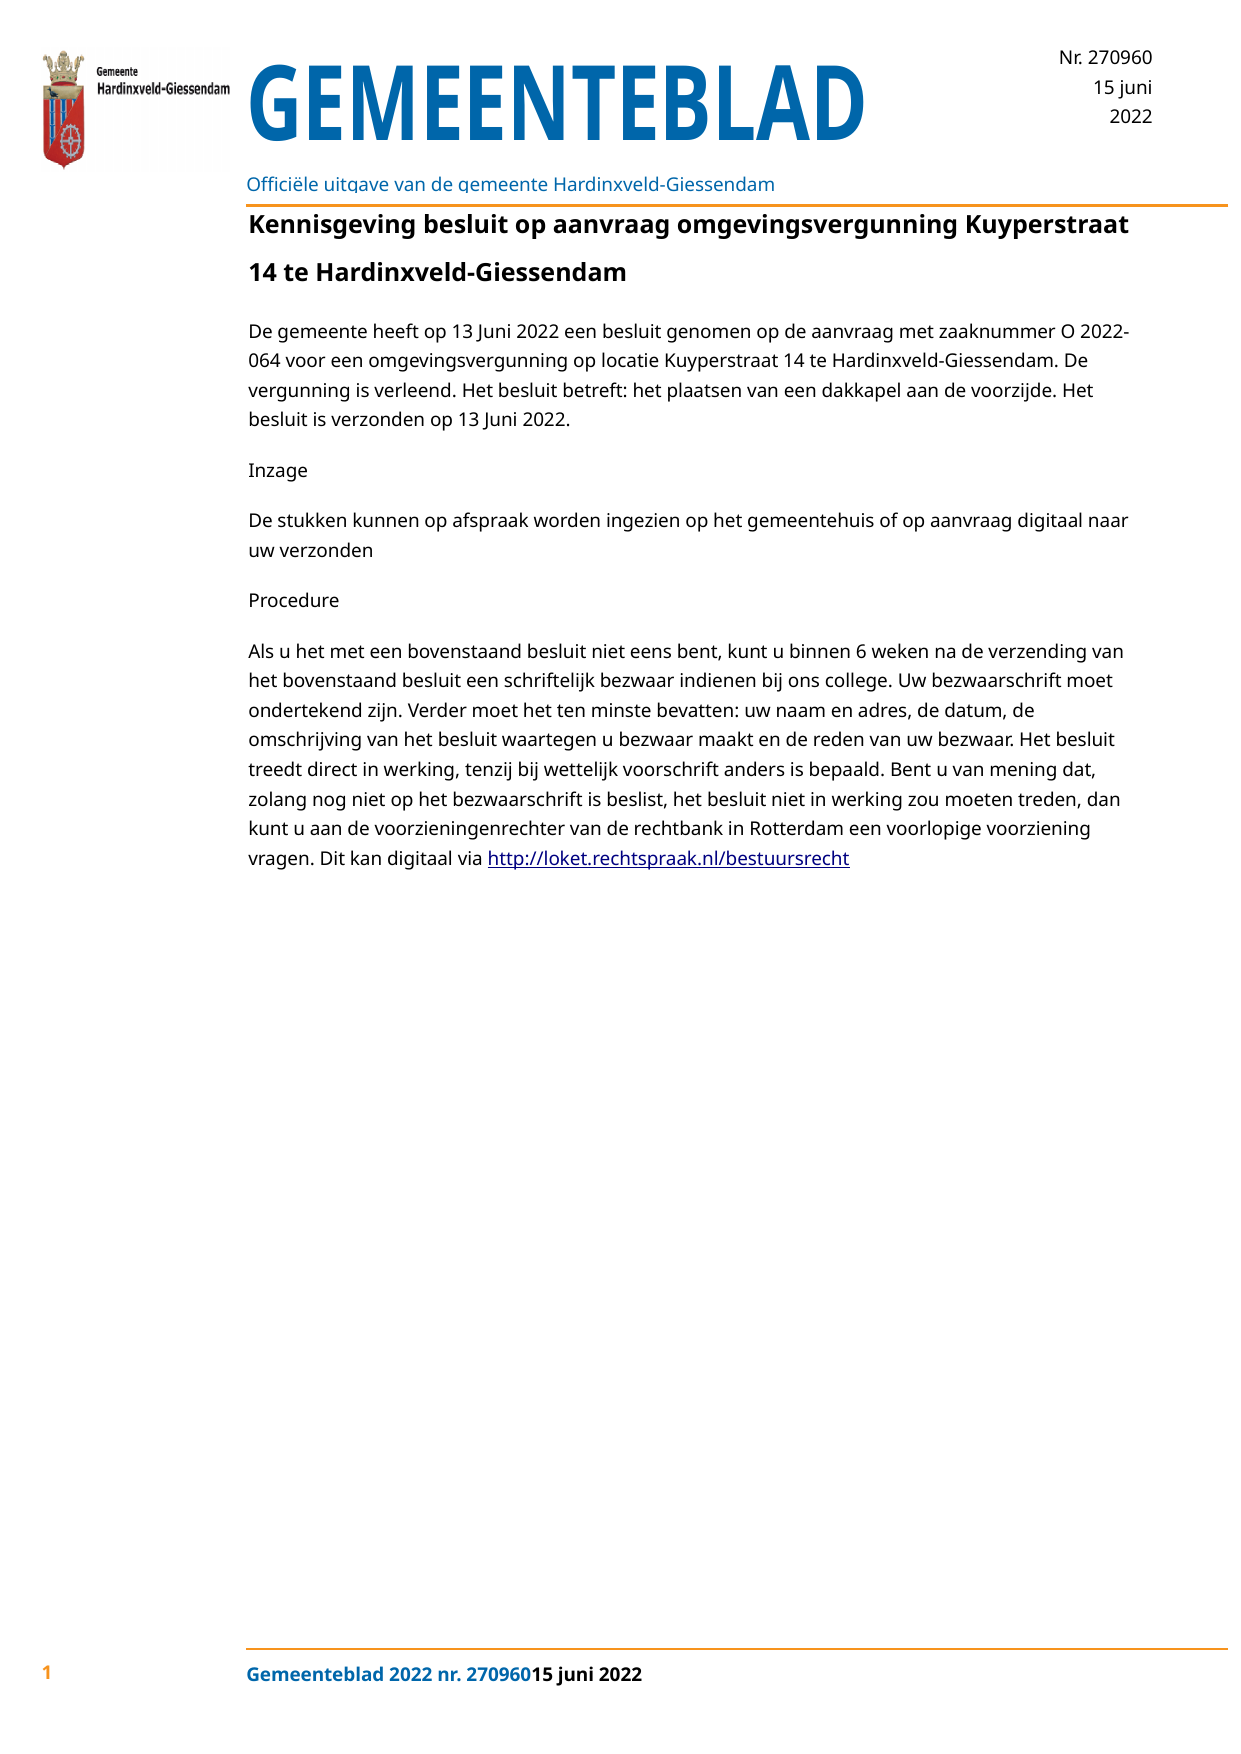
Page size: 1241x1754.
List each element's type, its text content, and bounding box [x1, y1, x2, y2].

text Procedure [248, 587, 1152, 613]
text De stukken kunnen op afspraak worden ingezien op het gemeentehuis of op aanvraag digitaal naar uw verzonden [248, 507, 1152, 563]
text Kennisgeving besluit op aanvraag omgevingsvergunning Kuyperstraat 14 te Hardinxveld-Giessendam [248, 207, 1152, 288]
text Inzage [248, 457, 1152, 483]
text De gemeente heeft op 13 Juni 2022 een besluit genomen op de aanvraag met zaaknummer O 2022-064 voor een omgevingsvergunning op locatie Kuyperstraat 14 te Hardinxveld-Giessendam. De vergunning is verleend. Het besluit betreft: het plaatsen van een dakkapel aan de voorzijde. Het besluit is verzonden op 13 Juni 2022. [248, 318, 1152, 432]
picture [41, 47, 231, 172]
text Als u het met een bovenstaand besluit niet eens bent, kunt u binnen 6 weken na de verzending van het bovenstaand besluit een schriftelijk bezwaar indienen bij ons college. Uw bezwaarschrift moet ondertekend zijn. Verder moet het ten minste bevatten: uw naam en adres, de datum, de omschrijving van het besluit waartegen u bezwaar maakt en de reden van uw bezwaar. Het besluit treedt direct in werking, tenzij bij wettelijk voorschrift anders is bepaald. Bent u van mening dat, zolang nog niet op het bezwaarschrift is beslist, het besluit niet in werking zou moeten treden, dan kunt u aan de voorzieningenrechter van de rechtbank in Rotterdam een voorlopige voorziening vragen. Dit kan digitaal via http://loket.rechtspraak.nl/bestuursrecht [248, 638, 1152, 871]
